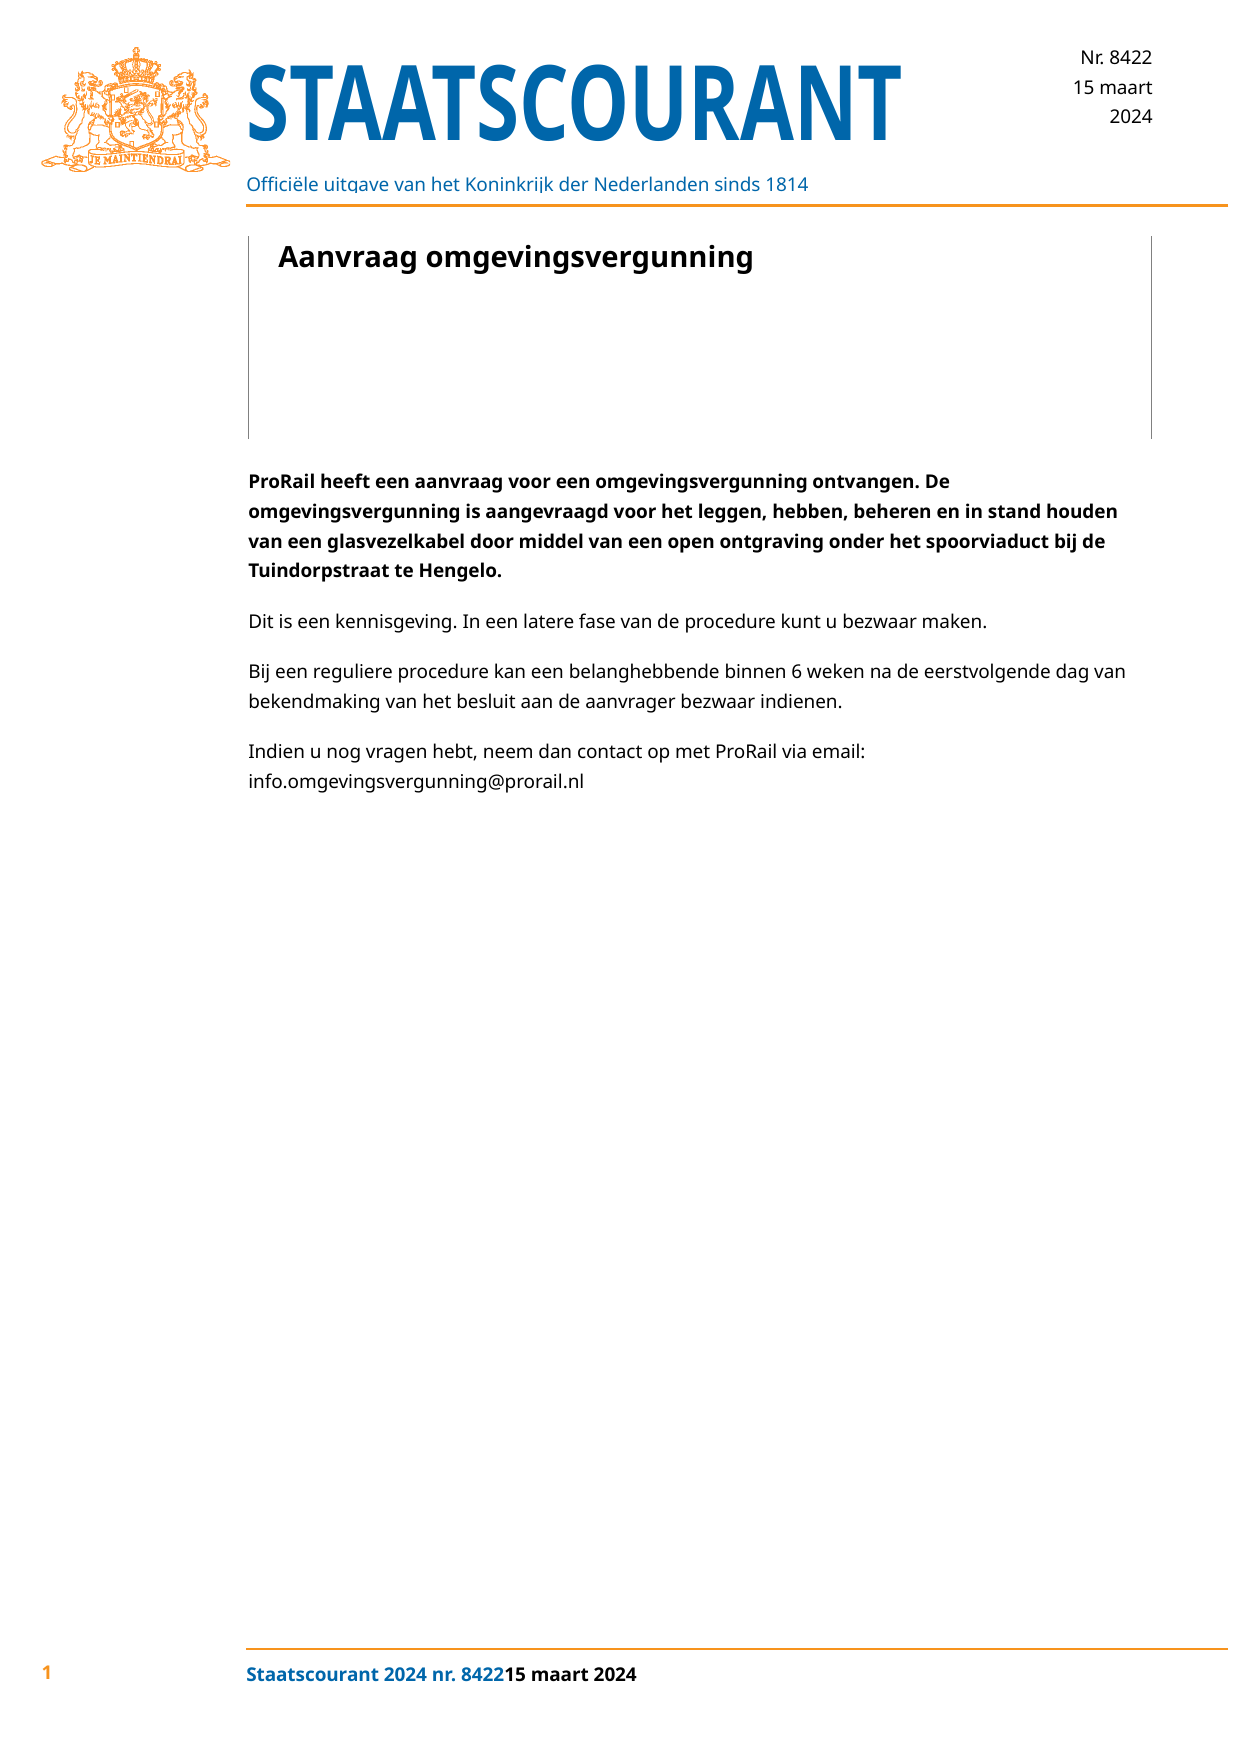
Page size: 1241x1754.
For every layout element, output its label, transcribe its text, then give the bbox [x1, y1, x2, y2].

table_header [1090, 236, 1151, 413]
text Dit is een kennisgeving. In een latere fase van de procedure kunt u bezwaar maken. [248, 608, 1152, 633]
picture [912, 236, 1090, 414]
table_header Aanvraag omgevingsvergunning [249, 236, 850, 439]
picture [41, 47, 231, 172]
text Indien u nog vragen hebt, neem dan contact op met ProRail via email: info.omgevingsvergunning@prorail.nl [248, 738, 1152, 793]
text Bij een reguliere procedure kan een belanghebbende binnen 6 weken na de eerstvolgende dag van bekendmaking van het besluit aan de aanvrager bezwaar indienen. [248, 658, 1152, 713]
table_header [850, 236, 912, 413]
table_header [850, 414, 1151, 439]
text ProRail heeft een aanvraag voor een omgevingsvergunning ontvangen. De omgevingsvergunning is aangevraagd voor het leggen, hebben, beheren en in stand houden van een glasvezelkabel door middel van een open ontgraving onder het spoorviaduct bij de Tuindorpstraat te Hengelo. [248, 469, 1152, 583]
